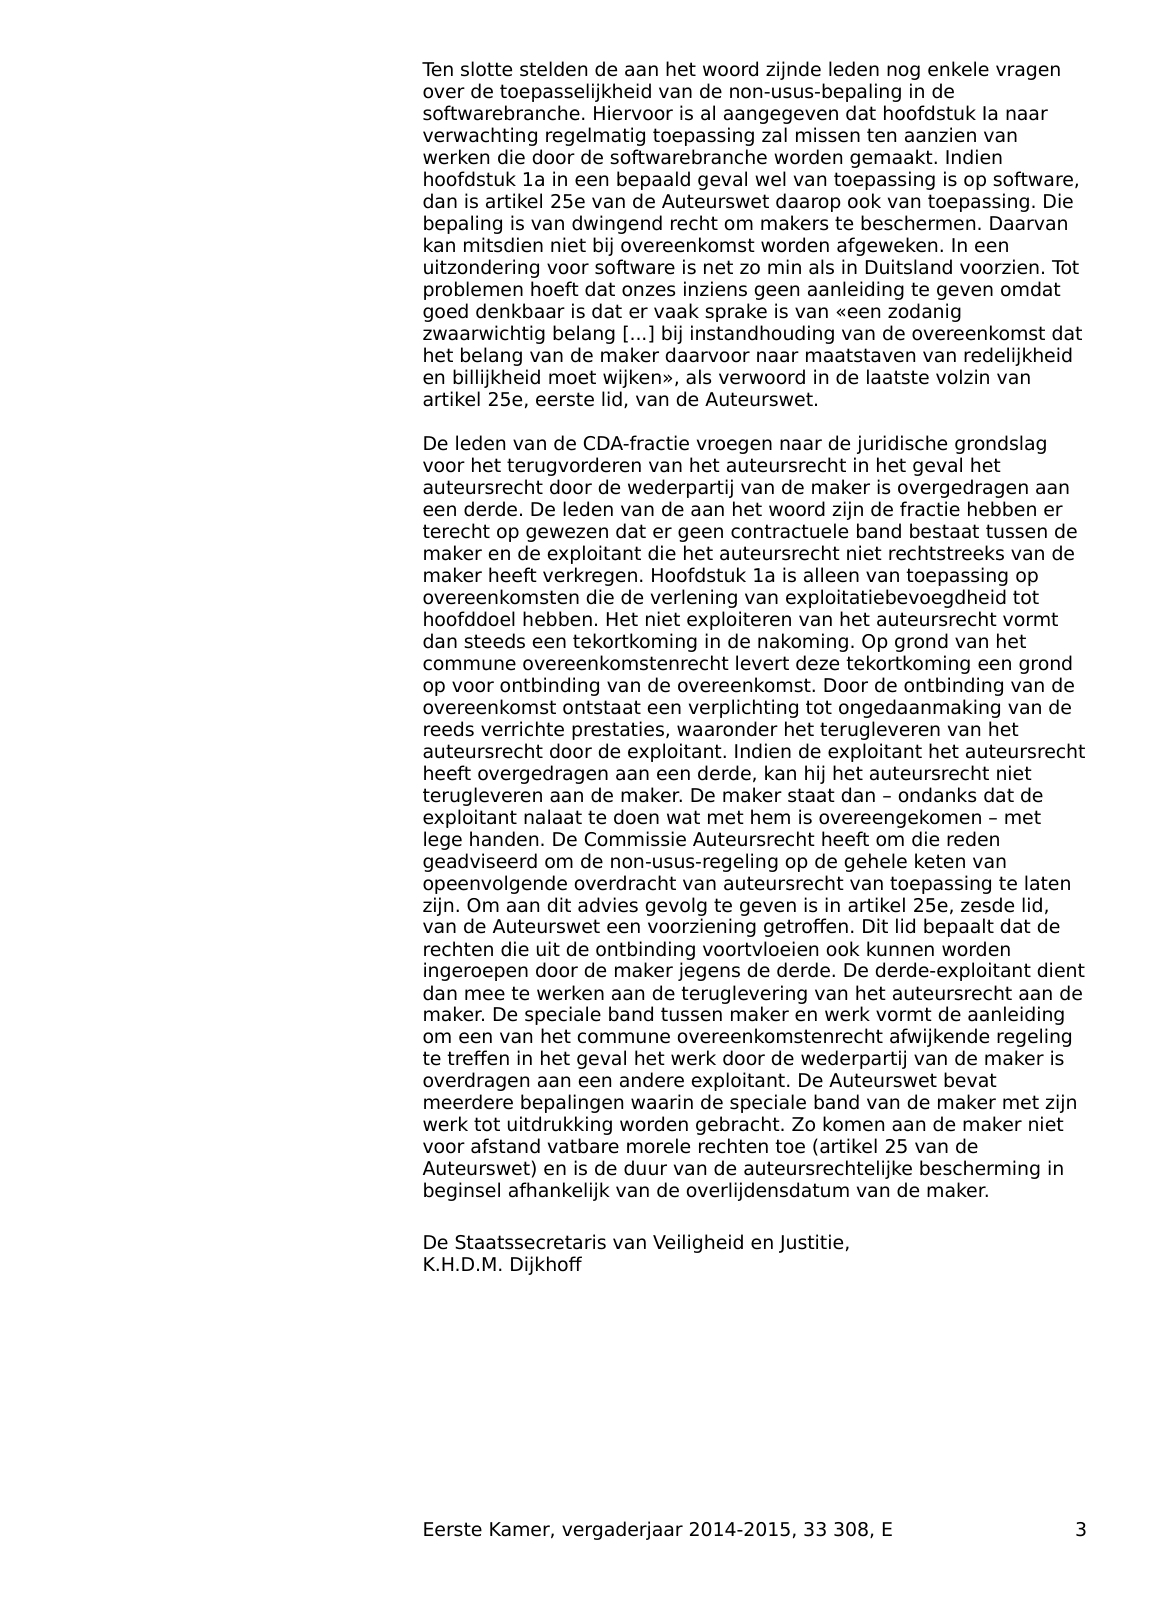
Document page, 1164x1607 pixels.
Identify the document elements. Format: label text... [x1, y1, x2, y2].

text De Staatssecretaris van Veiligheid en Justitie, K.H.D.M. Dijkhoff [422, 1232, 1087, 1276]
text De leden van de CDA-fractie vroegen naar de juridische grondslag voor het terugvorderen van het auteursrecht in het geval het auteursrecht door de wederpartij van de maker is overgedragen aan een derde. De leden van de aan het woord zijn de fractie hebben er terecht op gewezen dat er geen contractuele band bestaat tussen de maker en de exploitant die het auteursrecht niet rechtstreeks van de maker heeft verkregen. Hoofdstuk 1a is alleen van toepassing op overeenkomsten die de verlening van exploitatiebevoegdheid tot hoofddoel hebben. Het niet exploiteren van het auteursrecht vormt dan steeds een tekortkoming in de nakoming. Op grond van het commune overeenkomstenrecht levert deze tekortkoming een grond op voor ontbinding van de overeenkomst. Door de ontbinding van de overeenkomst ontstaat een verplichting tot ongedaanmaking van de reeds verrichte prestaties, waaronder het terugleveren van het auteursrecht door de exploitant. Indien de exploitant het auteursrecht heeft overgedragen aan een derde, kan hij het auteursrecht niet terugleveren aan de maker. De maker staat dan – ondanks dat de exploitant nalaat te doen wat met hem is overeengekomen – met lege handen. De Commissie Auteursrecht heeft om die reden geadviseerd om de non-usus-regeling op de gehele keten van opeenvolgende overdracht van auteursrecht van toepassing te laten zijn. Om aan dit advies gevolg te geven is in artikel 25e, zesde lid, van de Auteurswet een voorziening getroffen. Dit lid bepaalt dat de rechten die uit de ontbinding voortvloeien ook kunnen worden ingeroepen door de maker jegens de derde. De derde-exploitant dient dan mee te werken aan de teruglevering van het auteursrecht aan de maker. De speciale band tussen maker en werk vormt de aanleiding om een van het commune overeenkomstenrecht afwijkende regeling te treffen in het geval het werk door de wederpartij van de maker is overdragen aan een andere exploitant. De Auteurswet bevat meerdere bepalingen waarin de speciale band van de maker met zijn werk tot uitdrukking worden gebracht. Zo komen aan de maker niet voor afstand vatbare morele rechten toe (artikel 25 van de Auteurswet) en is de duur van de auteursrechtelijke bescherming in beginsel afhankelijk van de overlijdensdatum van de maker. [422, 433, 1087, 1202]
text Ten slotte stelden de aan het woord zijnde leden nog enkele vragen over de toepasselijkheid van de non-usus-bepaling in de softwarebranche. Hiervoor is al aangegeven dat hoofdstuk Ia naar verwachting regelmatig toepassing zal missen ten aanzien van werken die door de softwarebranche worden gemaakt. Indien hoofdstuk 1a in een bepaald geval wel van toepassing is op software, dan is artikel 25e van de Auteurswet daarop ook van toepassing. Die bepaling is van dwingend recht om makers te beschermen. Daarvan kan mitsdien niet bij overeenkomst worden afgeweken. In een uitzondering voor software is net zo min als in Duitsland voorzien. Tot problemen hoeft dat onzes inziens geen aanleiding te geven omdat goed denkbaar is dat er vaak sprake is van «een zodanig zwaarwichtig belang [...] bij instandhouding van de overeenkomst dat het belang van de maker daarvoor naar maatstaven van redelijkheid en billijkheid moet wijken», als verwoord in de laatste volzin van artikel 25e, eerste lid, van de Auteurswet. [422, 59, 1087, 411]
